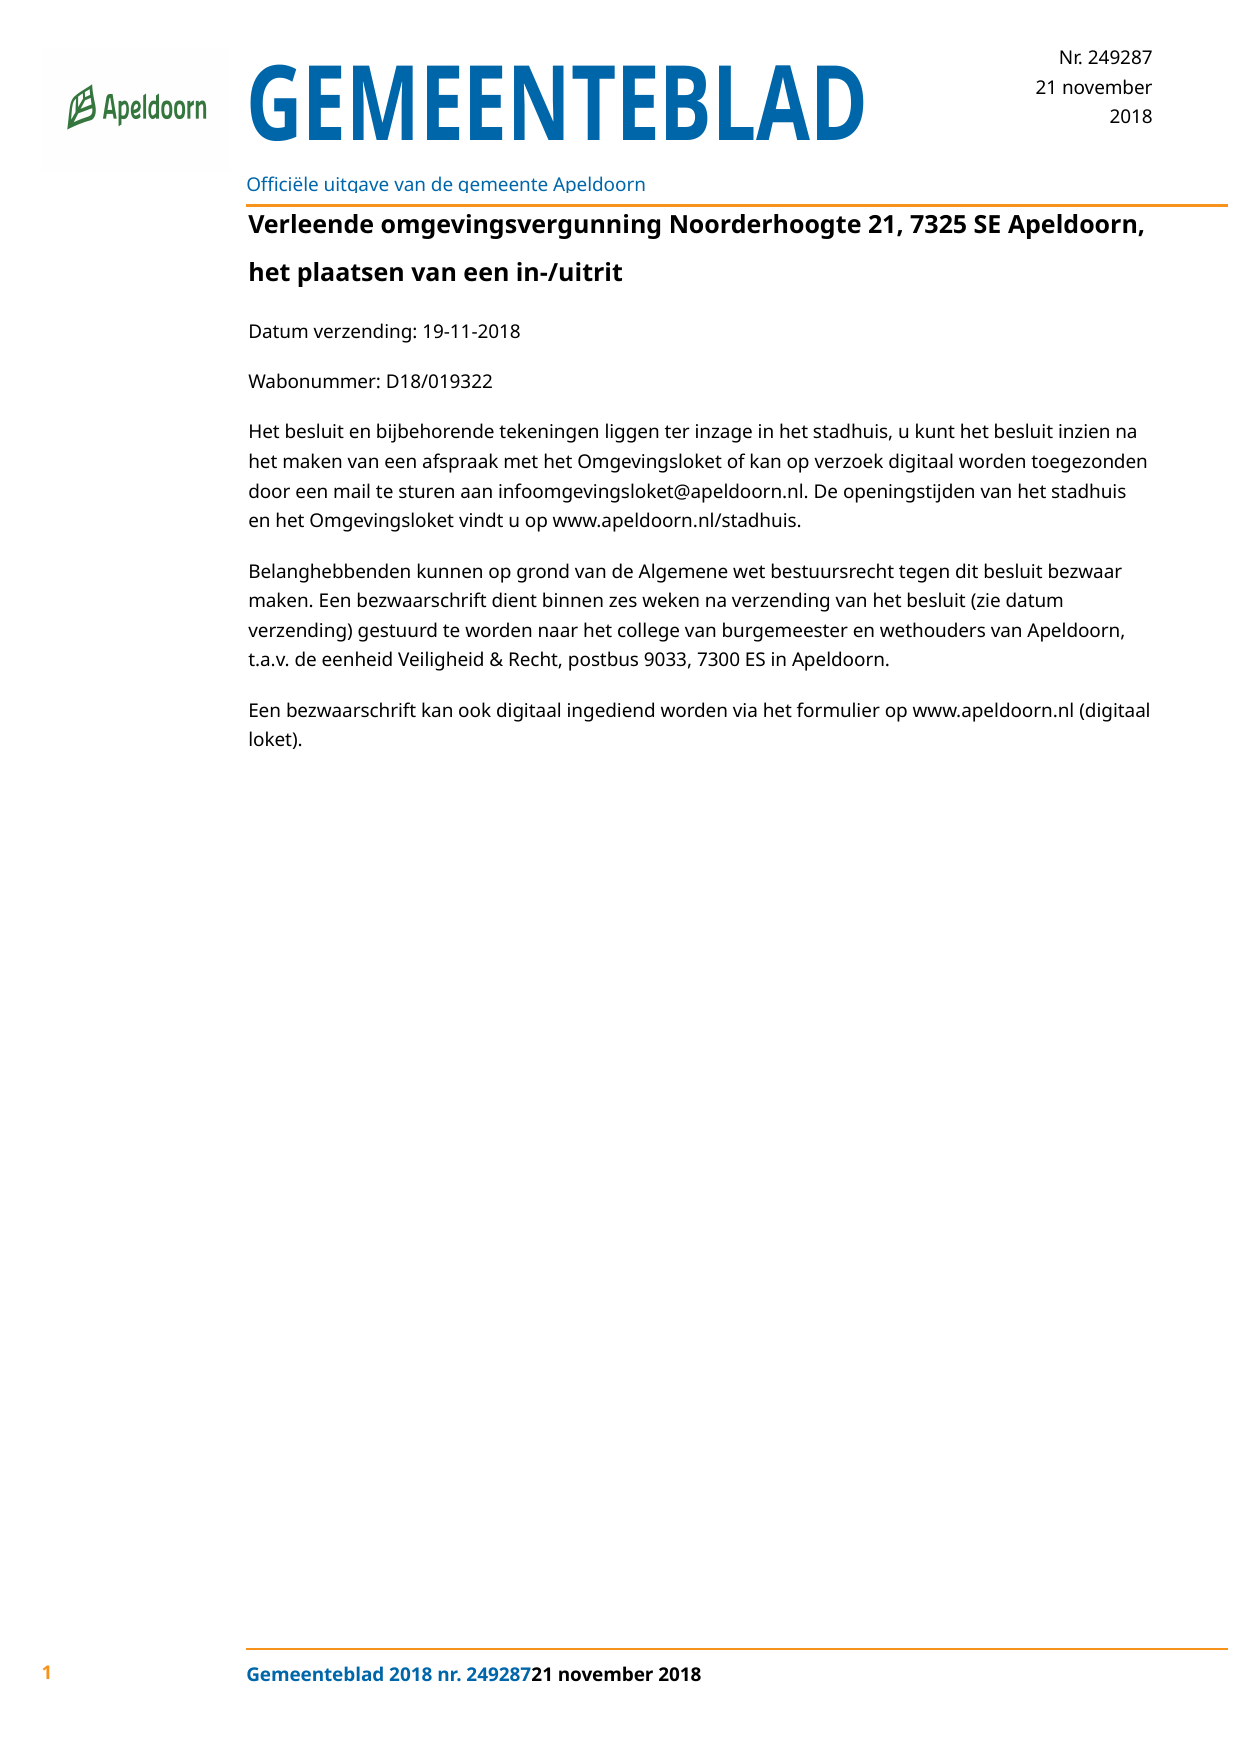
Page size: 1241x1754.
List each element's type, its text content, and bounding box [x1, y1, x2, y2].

text Datum verzending: 19-11-2018 [248, 318, 1152, 344]
text Een bezwaarschrift kan ook digitaal ingediend worden via het formulier op www.apeldoorn.nl (digitaal loket). [248, 697, 1152, 752]
text Belanghebbenden kunnen op grond van de Algemene wet bestuursrecht tegen dit besluit bezwaar maken. Een bezwaarschrift dient binnen zes weken na verzending van het besluit (zie datum verzending) gestuurd te worden naar het college van burgemeester en wethouders van Apeldoorn, t.a.v. de eenheid Veiligheid & Recht, postbus 9033, 7300 ES in Apeldoorn. [248, 558, 1152, 672]
text Wabonummer: D18/019322 [248, 368, 1152, 394]
text Het besluit en bijbehorende tekeningen liggen ter inzage in het stadhuis, u kunt het besluit inzien na het maken van een afspraak met het Omgevingsloket of kan op verzoek digitaal worden toegezonden door een mail te sturen aan infoomgevingsloket@apeldoorn.nl. De openingstijden van het stadhuis en het Omgevingsloket vindt u op www.apeldoorn.nl/stadhuis. [248, 419, 1152, 533]
picture [41, 47, 231, 172]
text Verleende omgevingsvergunning Noorderhoogte 21, 7325 SE Apeldoorn, het plaatsen van een in-/uitrit [248, 207, 1152, 288]
